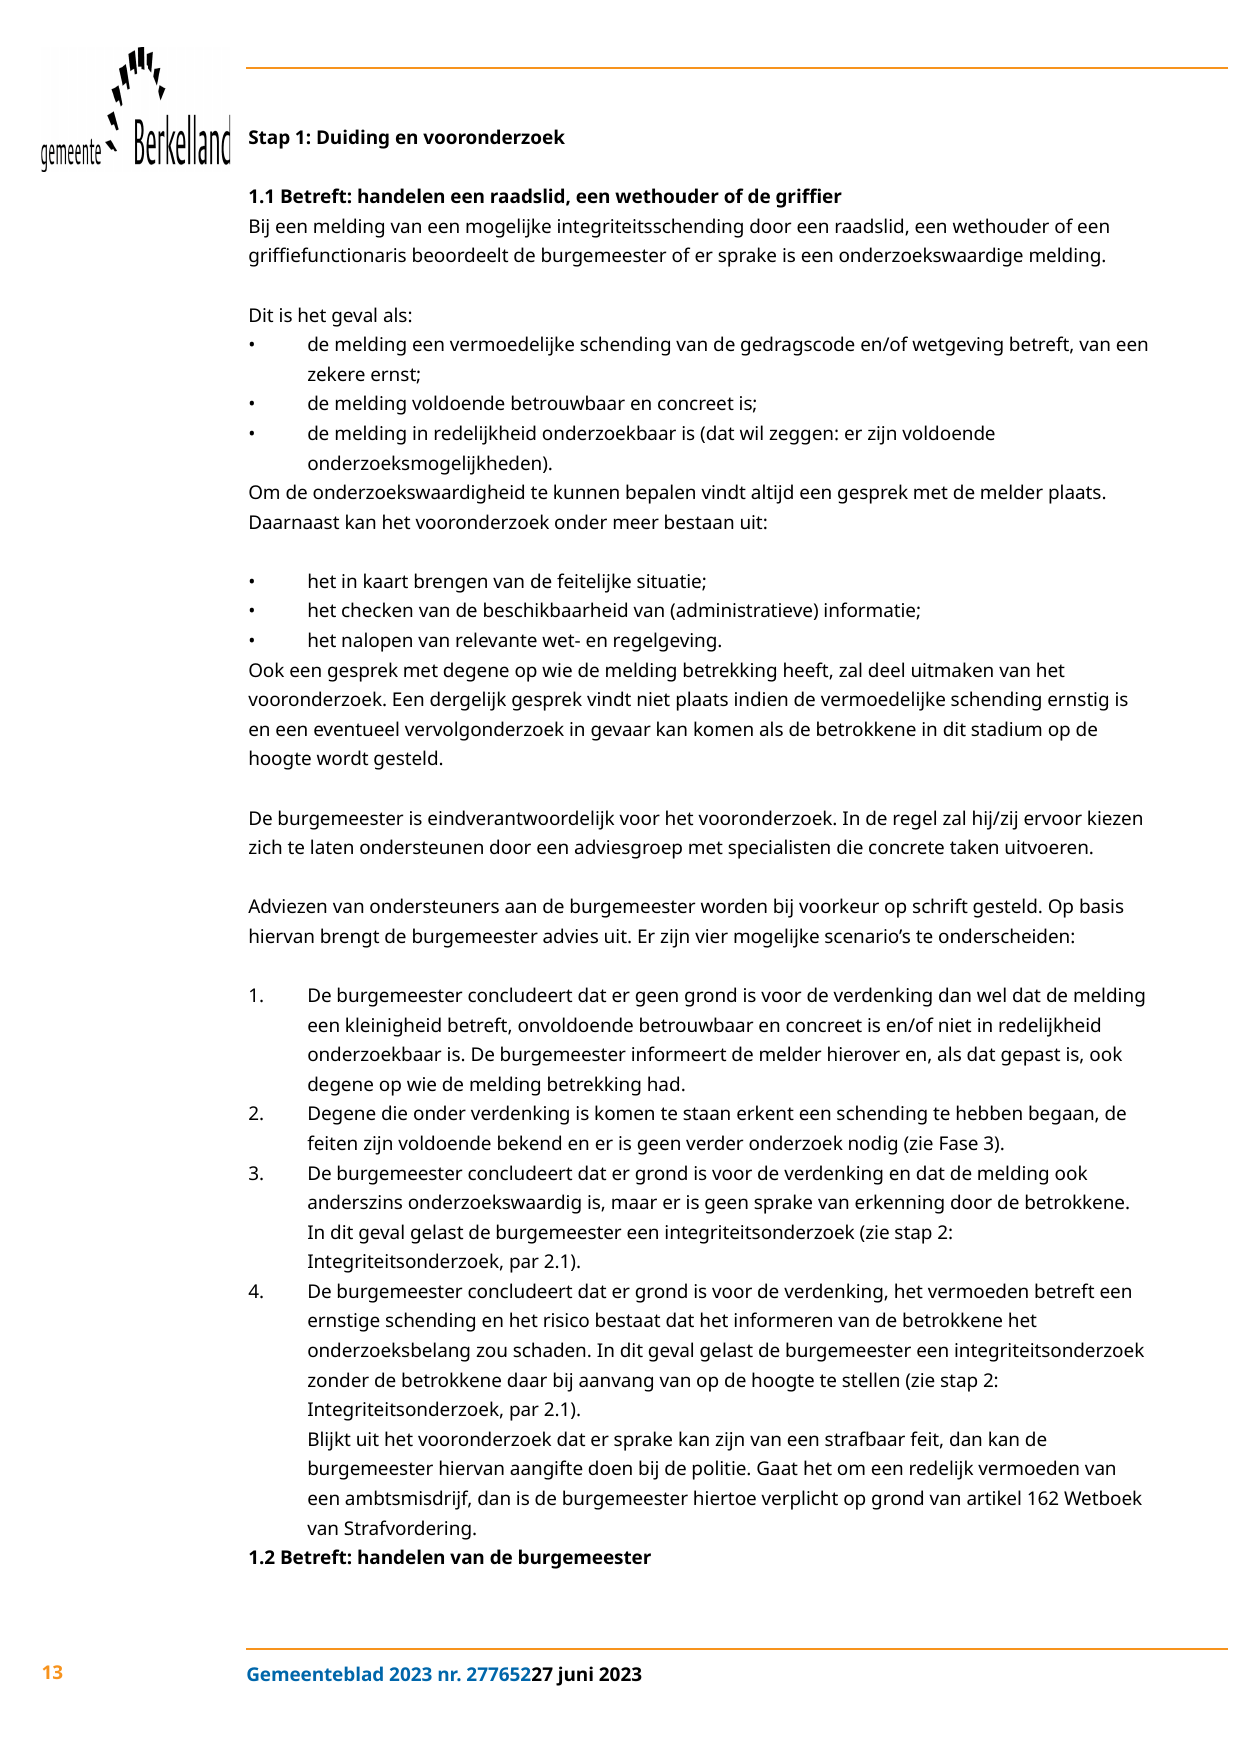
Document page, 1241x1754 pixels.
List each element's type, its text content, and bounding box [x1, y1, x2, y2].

list De burgemeester concludeert dat er grond is voor de verdenking en dat de melding ook anderszins onderzoekswaardig is, maar er is geen sprake van erkenning door de betrokkene. In dit geval gelast de burgemeester een integriteitsonderzoek (zie stap 2: Integriteitsonderzoek, par 2.1). [248, 1160, 1152, 1274]
text Bij een melding van een mogelijke integriteitsschending door een raadslid, een wethouder of een griffiefunctionaris beoordeelt de burgemeester of er sprake is een onderzoekswaardige melding. [248, 213, 1152, 268]
text 1.1 Betreft: handelen een raadslid, een wethouder of de griffier [248, 183, 1152, 209]
text Dit is het geval als: [248, 302, 1152, 328]
list de melding een vermoedelijke schending van de gedragscode en/of wetgeving betreft, van een zekere ernst; [248, 331, 1152, 387]
list het in kaart brengen van de feitelijke situatie; [248, 568, 1152, 594]
list de melding in redelijkheid onderzoekbaar is (dat wil zeggen: er zijn voldoende onderzoeksmogelijkheden). [248, 420, 1152, 476]
text Stap 1: Duiding en vooronderzoek [248, 124, 1152, 150]
text De burgemeester is eindverantwoordelijk voor het vooronderzoek. In de regel zal hij/zij ervoor kiezen zich te laten ondersteunen door een adviesgroep met specialisten die concrete taken uitvoeren. [248, 805, 1152, 860]
text Om de onderzoekswaardigheid te kunnen bepalen vindt altijd een gesprek met de melder plaats. Daarnaast kan het vooronderzoek onder meer bestaan uit: [248, 479, 1152, 535]
list Degene die onder verdenking is komen te staan erkent een schending te hebben begaan, de feiten zijn voldoende bekend en er is geen verder onderzoek nodig (zie Fase 3). [248, 1101, 1152, 1156]
list Blijkt uit het vooronderzoek dat er sprake kan zijn van een strafbaar feit, dan kan de burgemeester hiervan aangifte doen bij de politie. Gaat het om een redelijk vermoeden van een ambtsmisdrijf, dan is de burgemeester hiertoe verplicht op grond van artikel 162 Wetboek van Strafvordering. [248, 1426, 1152, 1541]
picture [41, 47, 231, 172]
text Adviezen van ondersteuners aan de burgemeester worden bij voorkeur op schrift gesteld. Op basis hiervan brengt de burgemeester advies uit. Er zijn vier mogelijke scenario’s te onderscheiden: [248, 893, 1152, 949]
list De burgemeester concludeert dat er geen grond is voor de verdenking dan wel dat de melding een kleinigheid betreft, onvoldoende betrouwbaar en concreet is en/of niet in redelijkheid onderzoekbaar is. De burgemeester informeert de melder hierover en, als dat gepast is, ook degene op wie de melding betrekking had. [248, 982, 1152, 1097]
list De burgemeester concludeert dat er grond is voor de verdenking, het vermoeden betreft een ernstige schending en het risico bestaat dat het informeren van de betrokkene het onderzoeksbelang zou schaden. In dit geval gelast de burgemeester een integriteitsonderzoek zonder de betrokkene daar bij aanvang van op de hoogte te stellen (zie stap 2: Integriteitsonderzoek, par 2.1). [248, 1278, 1152, 1422]
text Ook een gesprek met degene op wie de melding betrekking heeft, zal deel uitmaken van het vooronderzoek. Een dergelijk gesprek vindt niet plaats indien de vermoedelijke schending ernstig is en een eventueel vervolgonderzoek in gevaar kan komen als de betrokkene in dit stadium op de hoogte wordt gesteld. [248, 657, 1152, 771]
list het checken van de beschikbaarheid van (administratieve) informatie; [248, 598, 1152, 623]
list de melding voldoende betrouwbaar en concreet is; [248, 391, 1152, 416]
text 1.2 Betreft: handelen van de burgemeester [248, 1544, 1152, 1570]
list het nalopen van relevante wet- en regelgeving. [248, 627, 1152, 653]
